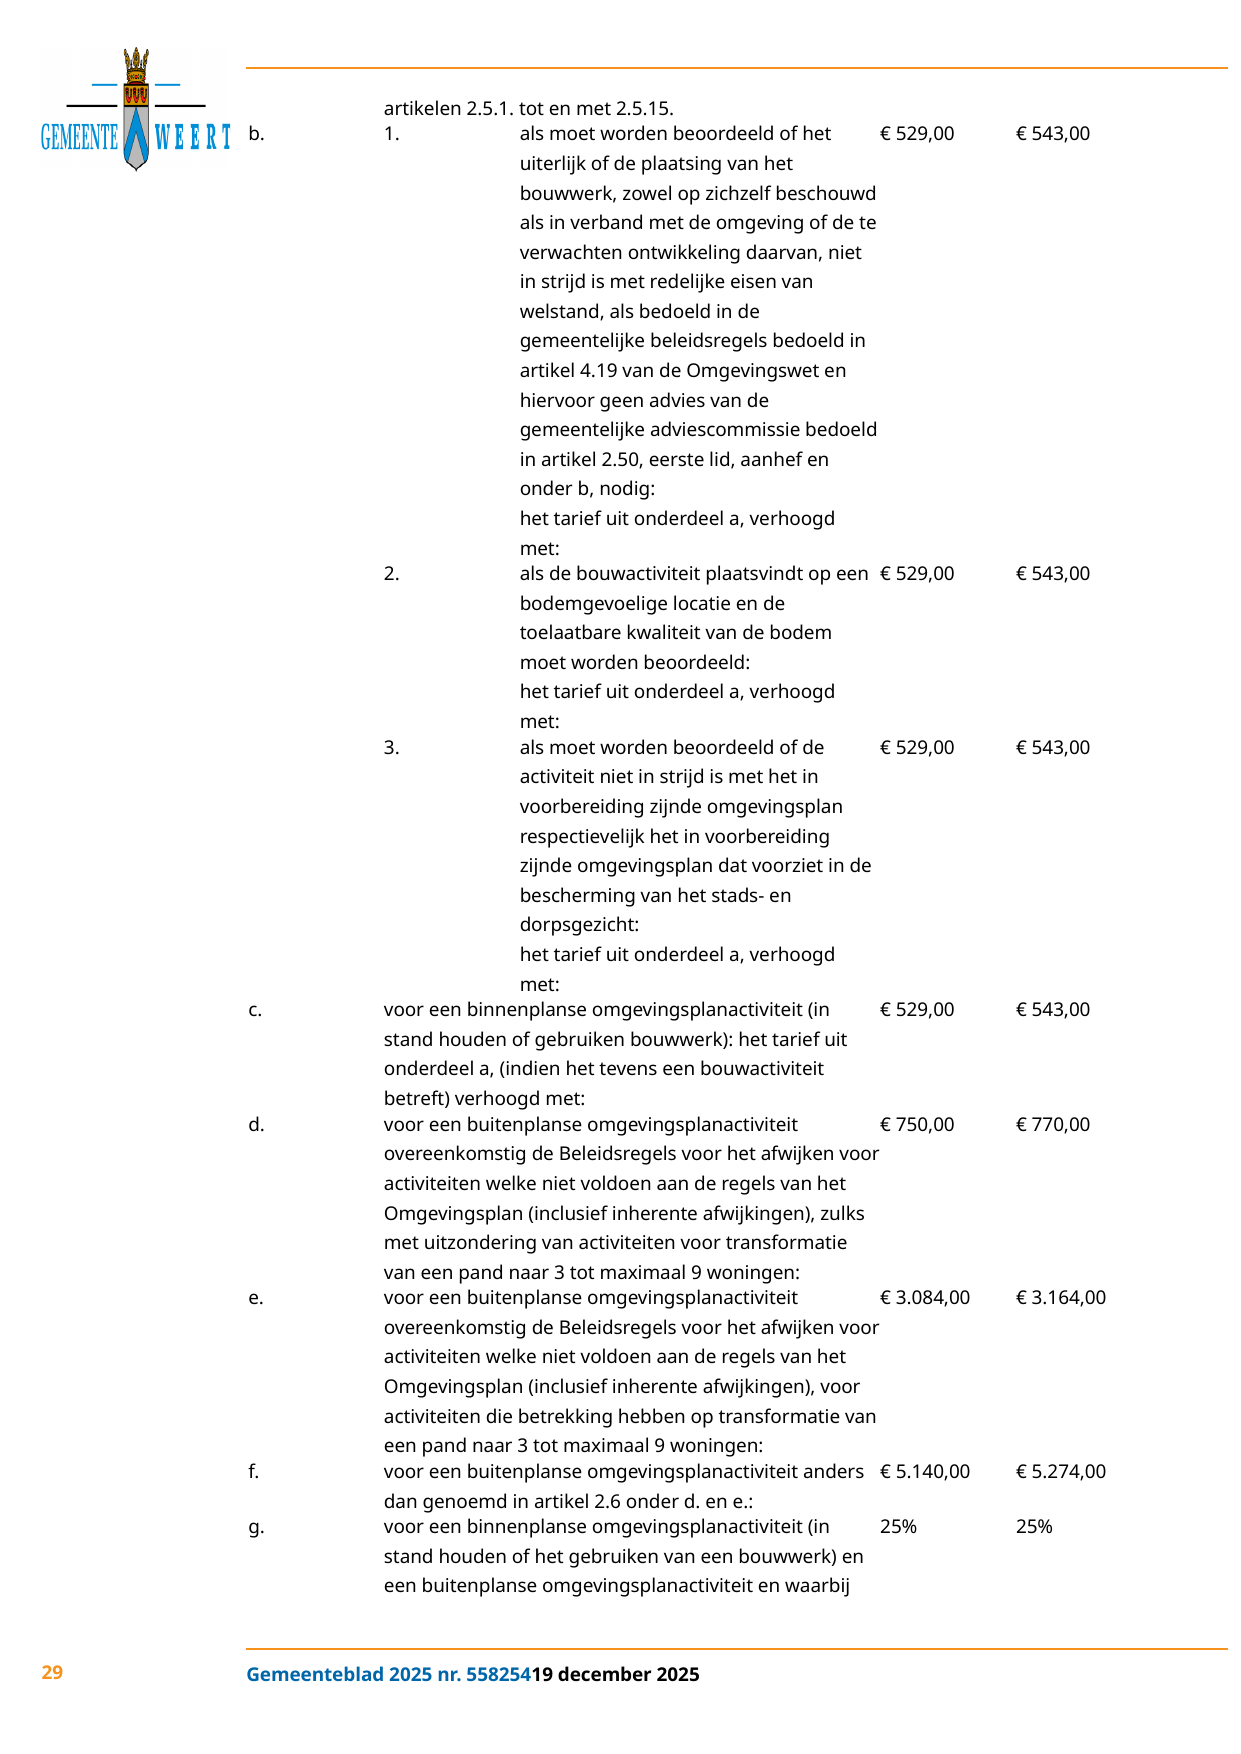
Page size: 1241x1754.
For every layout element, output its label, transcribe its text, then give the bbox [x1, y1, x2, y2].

table_cell voor een buitenplanse omgevingsplanactiviteit anders dan genoemd in artikel 2.6 onder d. en e.: [384, 1458, 880, 1513]
table_cell als moet worden beoordeeld of het uiterlijk of de plaatsing van het bouwwerk, zowel op zichzelf beschouwd als in verband met de omgeving of de te verwachten ontwikkeling daarvan, niet in strijd is met redelijke eisen van welstand, als bedoeld in de gemeentelijke beleidsregels bedoeld in artikel 4.19 van de Omgevingswet en hiervoor geen advies van de gemeentelijke adviescommissie bedoeld in artikel 2.50, eerste lid, aanhef en onder b, nodig: het tarief uit onderdeel a, verhoogd met: [520, 121, 880, 560]
table_cell [880, 95, 1016, 121]
table_cell 25% [1016, 1514, 1152, 1598]
table_cell € 529,00 [880, 734, 1016, 996]
table_cell 3. [384, 734, 519, 996]
table_cell € 5.140,00 [880, 1458, 1016, 1513]
table_cell 25% [880, 1514, 1016, 1598]
table_cell voor een buitenplanse omgevingsplanactiviteit overeenkomstig de Beleidsregels voor het afwijken voor activiteiten welke niet voldoen aan de regels van het Omgevingsplan (inclusief inherente afwijkingen), zulks met uitzondering van activiteiten voor transformatie van een pand naar 3 tot maximaal 9 woningen: [384, 1111, 880, 1284]
table_cell artikelen 2.5.1. tot en met 2.5.15. [384, 95, 880, 121]
table_cell € 529,00 [880, 560, 1016, 734]
table_cell 2. [384, 560, 519, 734]
table_cell € 770,00 [1016, 1111, 1152, 1284]
table_cell [248, 560, 384, 734]
picture [41, 47, 231, 172]
table_cell als moet worden beoordeeld of de activiteit niet in strijd is met het in voorbereiding zijnde omgevingsplan respectievelijk het in voorbereiding zijnde omgevingsplan dat voorziet in de bescherming van het stads- en dorpsgezicht: het tarief uit onderdeel a, verhoogd met: [520, 734, 880, 996]
table_cell [248, 734, 384, 996]
table_cell als de bouwactiviteit plaatsvindt op een bodemgevoelige locatie en de toelaatbare kwaliteit van de bodem moet worden beoordeeld: het tarief uit onderdeel a, verhoogd met: [520, 560, 880, 734]
table_cell € 5.274,00 [1016, 1458, 1152, 1513]
table_cell g. [248, 1514, 384, 1598]
table_cell c. [248, 996, 384, 1111]
table_cell b. [248, 121, 384, 560]
table_cell f. [248, 1458, 384, 1513]
table_cell e. [248, 1285, 384, 1458]
table_cell € 3.084,00 [880, 1285, 1016, 1458]
table_cell voor een binnenplanse omgevingsplanactiviteit (in stand houden of het gebruiken van een bouwwerk) en een buitenplanse omgevingsplanactiviteit en waarbij [384, 1514, 880, 1598]
table_cell € 543,00 [1016, 734, 1152, 996]
table_cell d. [248, 1111, 384, 1284]
table_cell € 529,00 [880, 996, 1016, 1111]
table_cell € 543,00 [1016, 121, 1152, 560]
table_cell € 750,00 [880, 1111, 1016, 1284]
table_cell € 543,00 [1016, 560, 1152, 734]
table_cell [248, 95, 384, 121]
table_cell [1016, 95, 1152, 121]
table_cell 1. [384, 121, 519, 560]
table_cell voor een binnenplanse omgevingsplanactiviteit (in stand houden of gebruiken bouwwerk): het tarief uit onderdeel a, (indien het tevens een bouwactiviteit betreft) verhoogd met: [384, 996, 880, 1111]
table_cell € 529,00 [880, 121, 1016, 560]
table_cell voor een buitenplanse omgevingsplanactiviteit overeenkomstig de Beleidsregels voor het afwijken voor activiteiten welke niet voldoen aan de regels van het Omgevingsplan (inclusief inherente afwijkingen), voor activiteiten die betrekking hebben op transformatie van een pand naar 3 tot maximaal 9 woningen: [384, 1285, 880, 1458]
table_cell € 3.164,00 [1016, 1285, 1152, 1458]
table_cell € 543,00 [1016, 996, 1152, 1111]
